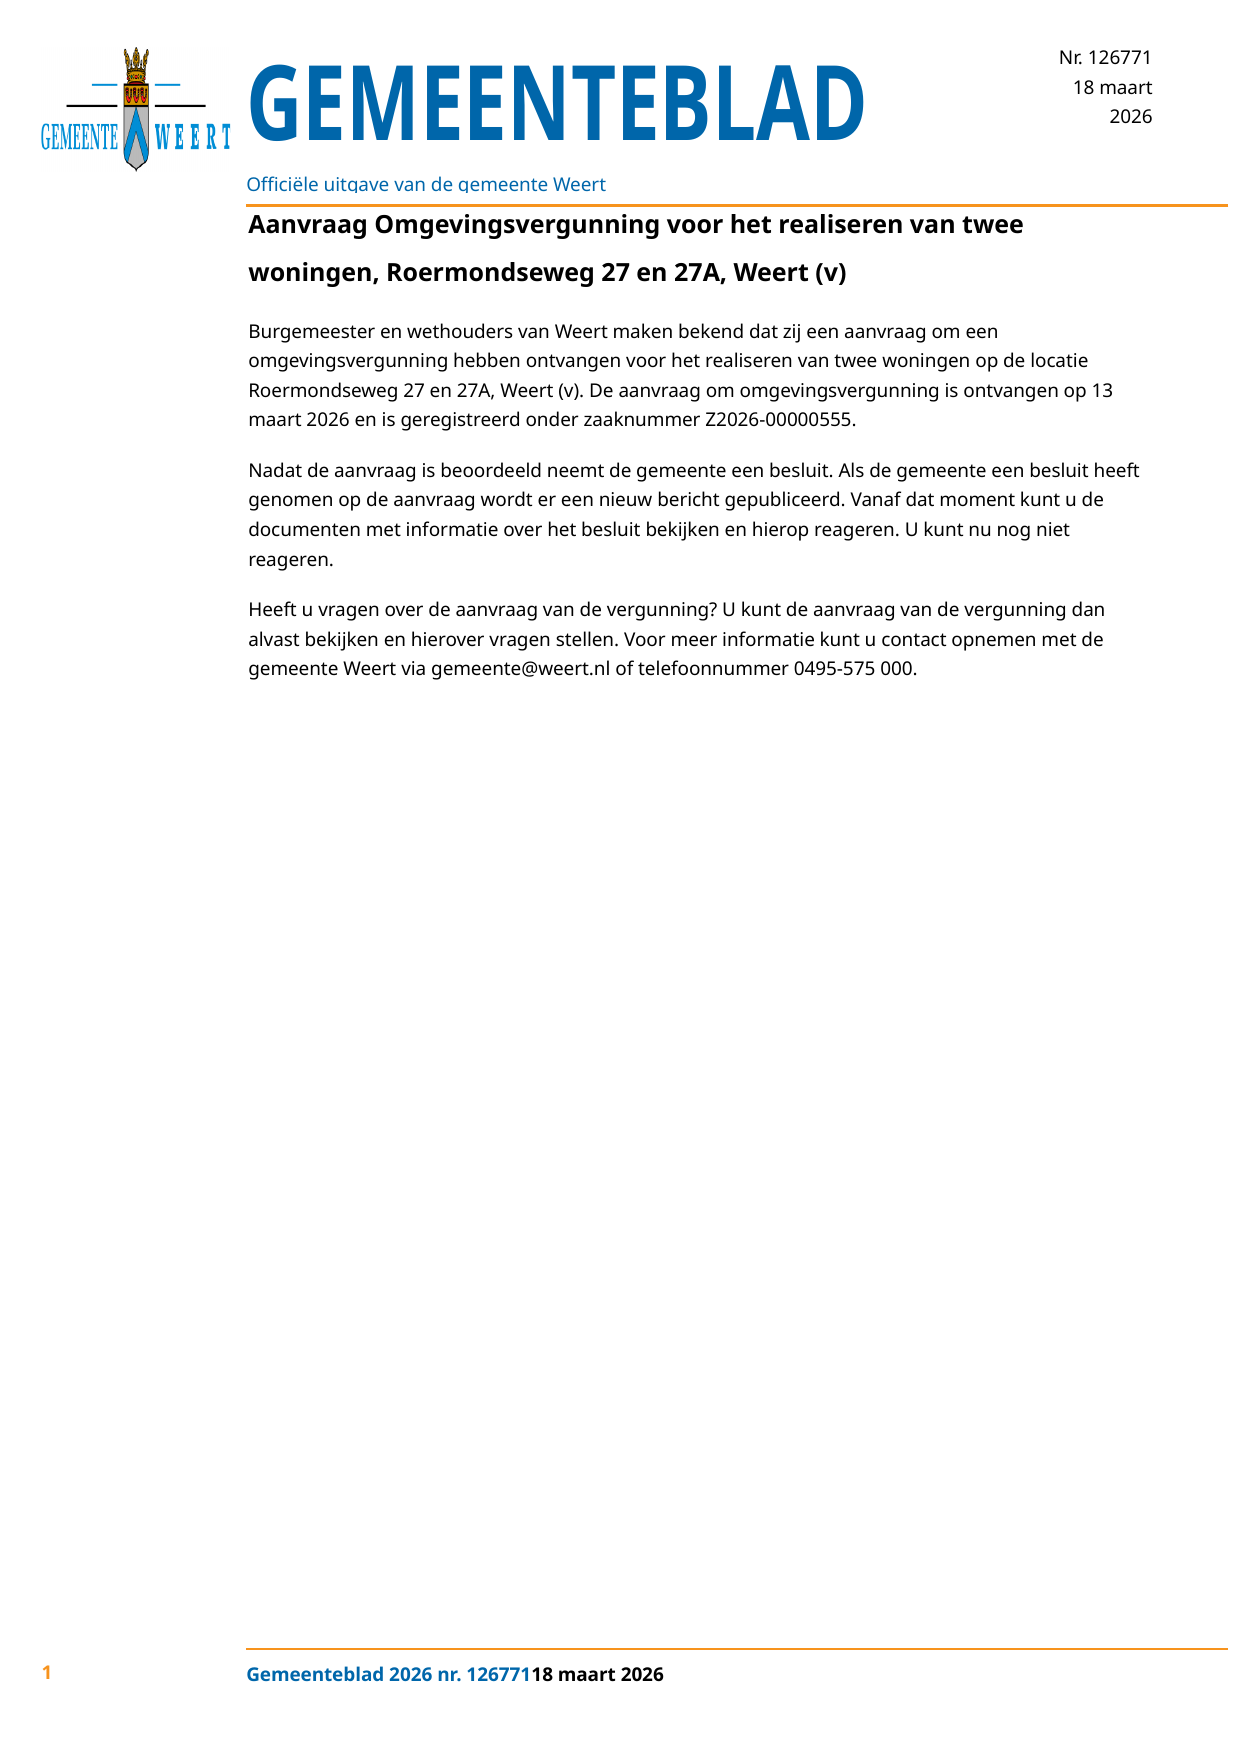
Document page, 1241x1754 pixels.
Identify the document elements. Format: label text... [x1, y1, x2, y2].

text Aanvraag Omgevingsvergunning voor het realiseren van twee woningen, Roermondseweg 27 en 27A, Weert (v) [248, 207, 1152, 288]
picture [41, 47, 231, 172]
text Burgemeester en wethouders van Weert maken bekend dat zij een aanvraag om een omgevingsvergunning hebben ontvangen voor het realiseren van twee woningen op de locatie Roermondseweg 27 en 27A, Weert (v). De aanvraag om omgevingsvergunning is ontvangen op 13 maart 2026 en is geregistreerd onder zaaknummer Z2026-00000555. [248, 318, 1152, 432]
text Nadat de aanvraag is beoordeeld neemt de gemeente een besluit. Als de gemeente een besluit heeft genomen op de aanvraag wordt er een nieuw bericht gepubliceerd. Vanaf dat moment kunt u de documenten met informatie over het besluit bekijken en hierop reageren. U kunt nu nog niet reageren. [248, 457, 1152, 572]
text Heeft u vragen over de aanvraag van de vergunning? U kunt de aanvraag van de vergunning dan alvast bekijken en hierover vragen stellen. Voor meer informatie kunt u contact opnemen met de gemeente Weert via gemeente@weert.nl of telefoonnummer 0495-575 000. [248, 596, 1152, 681]
